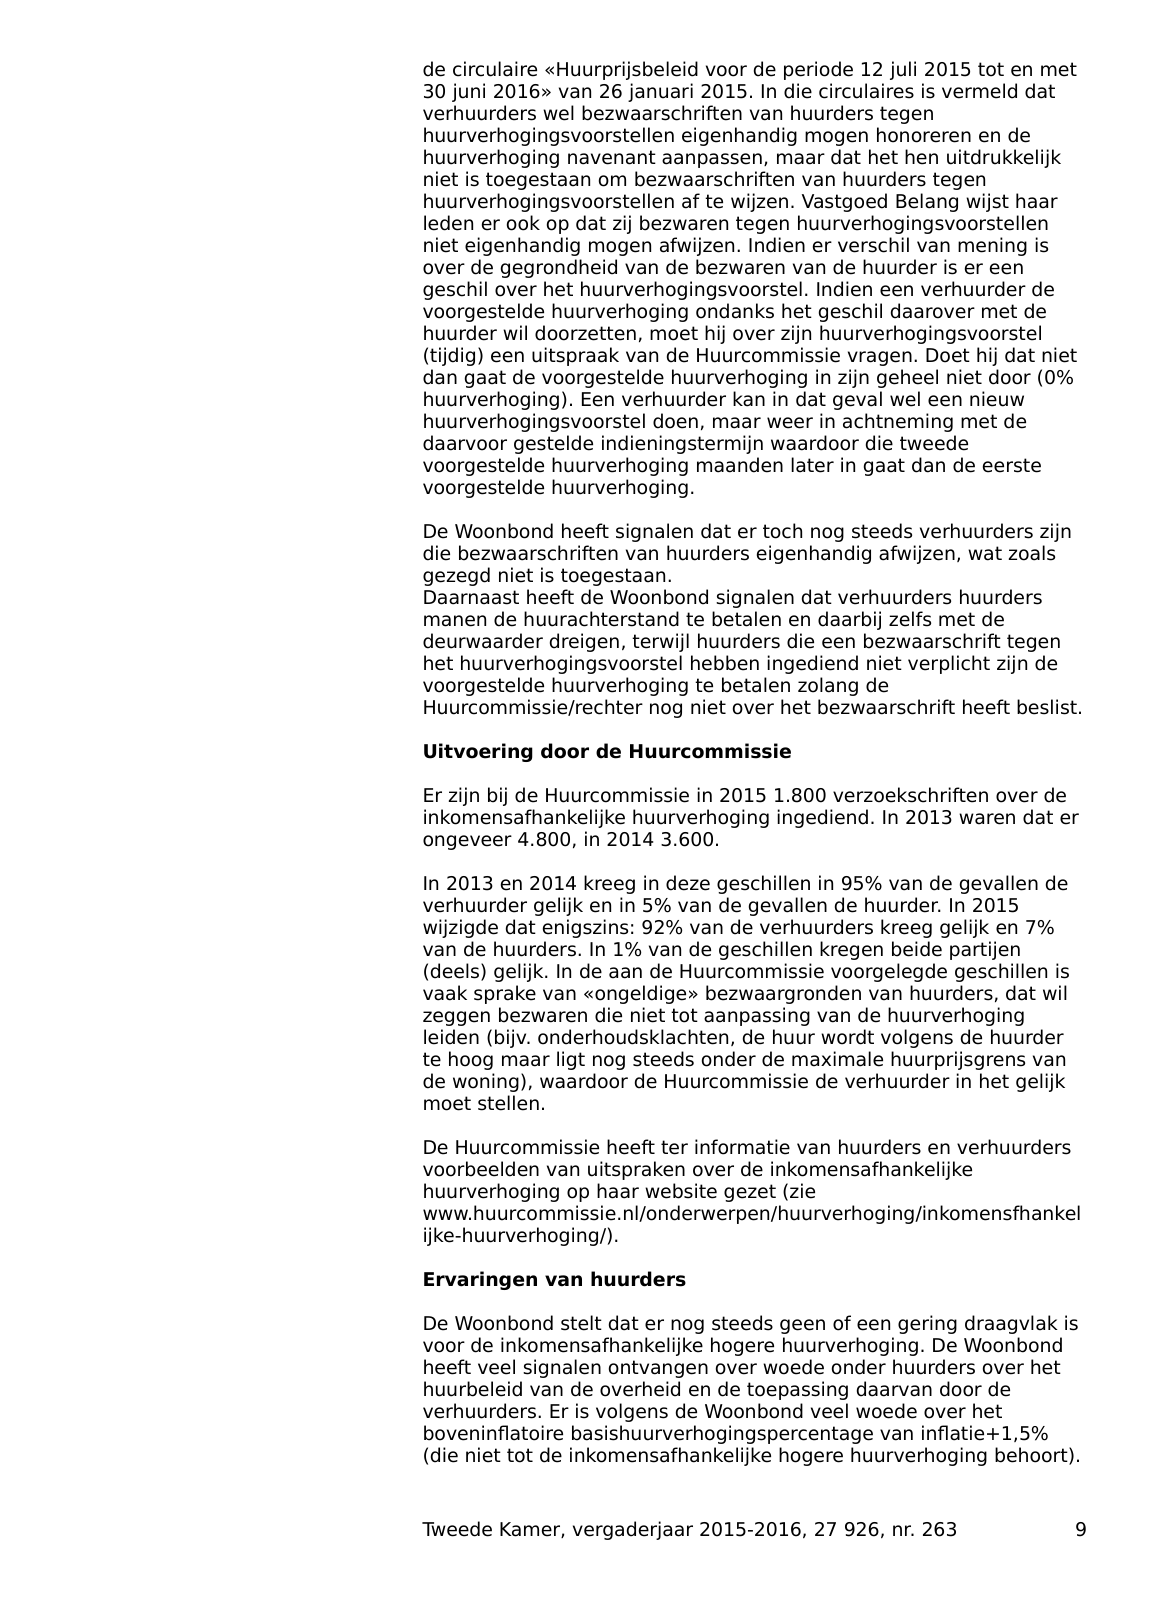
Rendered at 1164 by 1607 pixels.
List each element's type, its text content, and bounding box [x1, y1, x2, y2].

subtitle Ervaringen van huurders [422, 1269, 1087, 1291]
subtitle Uitvoering door de Huurcommissie [422, 741, 1087, 763]
text de circulaire «Huurprijsbeleid voor de periode 12 juli 2015 tot en met 30 juni 2016» van 26 januari 2015. In die circulaires is vermeld dat verhuurders wel bezwaarschriften van huurders tegen huurverhogingsvoorstellen eigenhandig mogen honoreren en de huurverhoging navenant aanpassen, maar dat het hen uitdrukkelijk niet is toegestaan om bezwaarschriften van huurders tegen huurverhogingsvoorstellen af te wijzen. Vastgoed Belang wijst haar leden er ook op dat zij bezwaren tegen huurverhogingsvoorstellen niet eigenhandig mogen afwijzen. Indien er verschil van mening is over de gegrondheid van de bezwaren van de huurder is er een geschil over het huurverhogingsvoorstel. Indien een verhuurder de voorgestelde huurverhoging ondanks het geschil daarover met de huurder wil doorzetten, moet hij over zijn huurverhogingsvoorstel (tijdig) een uitspraak van de Huurcommissie vragen. Doet hij dat niet dan gaat de voorgestelde huurverhoging in zijn geheel niet door (0% huurverhoging). Een verhuurder kan in dat geval wel een nieuw huurverhogingsvoorstel doen, maar weer in achtneming met de daarvoor gestelde indieningstermijn waardoor die tweede voorgestelde huurverhoging maanden later in gaat dan de eerste voorgestelde huurverhoging. [422, 59, 1087, 499]
text De Woonbond heeft signalen dat er toch nog steeds verhuurders zijn die bezwaarschriften van huurders eigenhandig afwijzen, wat zoals gezegd niet is toegestaan. [422, 521, 1087, 587]
text In 2013 en 2014 kreeg in deze geschillen in 95% van de gevallen de verhuurder gelijk en in 5% van de gevallen de huurder. In 2015 wijzigde dat enigszins: 92% van de verhuurders kreeg gelijk en 7% van de huurders. In 1% van de geschillen kregen beide partijen (deels) gelijk. In de aan de Huurcommissie voorgelegde geschillen is vaak sprake van «ongeldige» bezwaargronden van huurders, dat wil zeggen bezwaren die niet tot aanpassing van de huurverhoging leiden (bijv. onderhoudsklachten, de huur wordt volgens de huurder te hoog maar ligt nog steeds onder de maximale huurprijsgrens van de woning), waardoor de Huurcommissie de verhuurder in het gelijk moet stellen. [422, 873, 1087, 1115]
text De Huurcommissie heeft ter informatie van huurders en verhuurders voorbeelden van uitspraken over de inkomensafhankelijke huurverhoging op haar website gezet (zie www.huurcommissie.nl/onderwerpen/huurverhoging/inkomensfhankelijke-huurverhoging/). [422, 1137, 1087, 1247]
text Er zijn bij de Huurcommissie in 2015 1.800 verzoekschriften over de inkomensafhankelijke huurverhoging ingediend. In 2013 waren dat er ongeveer 4.800, in 2014 3.600. [422, 785, 1087, 851]
text Daarnaast heeft de Woonbond signalen dat verhuurders huurders manen de huurachterstand te betalen en daarbij zelfs met de deurwaarder dreigen, terwijl huurders die een bezwaarschrift tegen het huurverhogingsvoorstel hebben ingediend niet verplicht zijn de voorgestelde huurverhoging te betalen zolang de Huurcommissie/rechter nog niet over het bezwaarschrift heeft beslist. [422, 587, 1087, 719]
text De Woonbond stelt dat er nog steeds geen of een gering draagvlak is voor de inkomensafhankelijke hogere huurverhoging. De Woonbond heeft veel signalen ontvangen over woede onder huurders over het huurbeleid van de overheid en de toepassing daarvan door de verhuurders. Er is volgens de Woonbond veel woede over het boveninflatoire basishuurverhogingspercentage van inflatie+1,5% (die niet tot de inkomensafhankelijke hogere huurverhoging behoort). [422, 1313, 1087, 1467]
